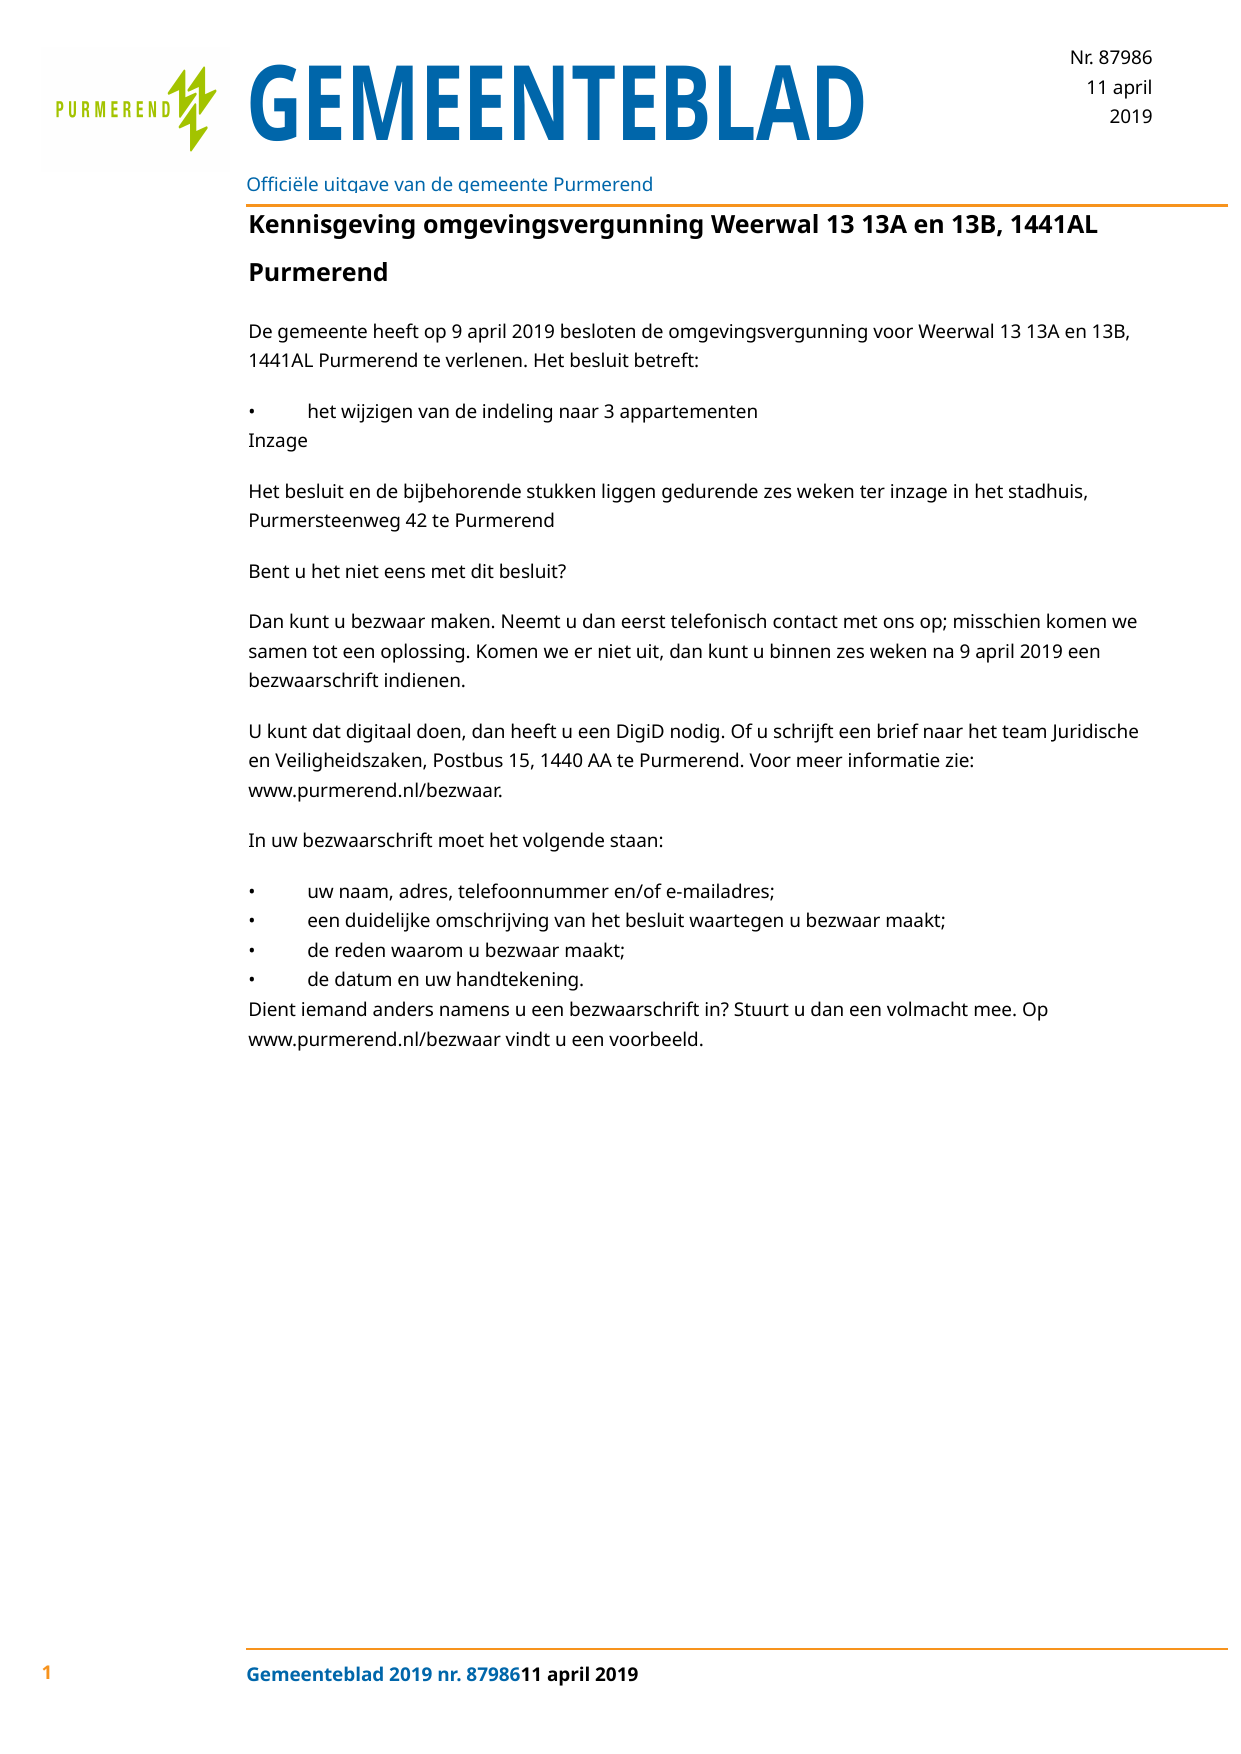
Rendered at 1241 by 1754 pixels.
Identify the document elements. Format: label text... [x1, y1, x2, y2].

text Het besluit en de bijbehorende stukken liggen gedurende zes weken ter inzage in het stadhuis, Purmersteenweg 42 te Purmerend [248, 478, 1152, 533]
text In uw bezwaarschrift moet het volgende staan: [248, 827, 1152, 853]
list de datum en uw handtekening. [248, 967, 1152, 992]
text Inzage [248, 427, 1152, 453]
list het wijzigen van de indeling naar 3 appartementen [248, 398, 1152, 424]
text U kunt dat digitaal doen, dan heeft u een DigiD nodig. Of u schrijft een brief naar het team Juridische en Veiligheidszaken, Postbus 15, 1440 AA te Purmerend. Voor meer informatie zie: www.purmerend.nl/bezwaar. [248, 718, 1152, 803]
list een duidelijke omschrijving van het besluit waartegen u bezwaar maakt; [248, 907, 1152, 933]
text Dient iemand anders namens u een bezwaarschrift in? Stuurt u dan een volmacht mee. Op www.purmerend.nl/bezwaar vindt u een voorbeeld. [248, 996, 1152, 1052]
text Dan kunt u bezwaar maken. Neemt u dan eerst telefonisch contact met ons op; misschien komen we samen tot een oplossing. Komen we er niet uit, dan kunt u binnen zes weken na 9 april 2019 een bezwaarschrift indienen. [248, 608, 1152, 693]
picture [41, 47, 231, 172]
text Kennisgeving omgevingsvergunning Weerwal 13 13A en 13B, 1441AL Purmerend [248, 207, 1152, 288]
list de reden waarom u bezwaar maakt; [248, 937, 1152, 963]
text De gemeente heeft op 9 april 2019 besloten de omgevingsvergunning voor Weerwal 13 13A en 13B, 1441AL Purmerend te verlenen. Het besluit betreft: [248, 318, 1152, 373]
list uw naam, adres, telefoonnummer en/of e-mailadres; [248, 878, 1152, 904]
text Bent u het niet eens met dit besluit? [248, 558, 1152, 584]
